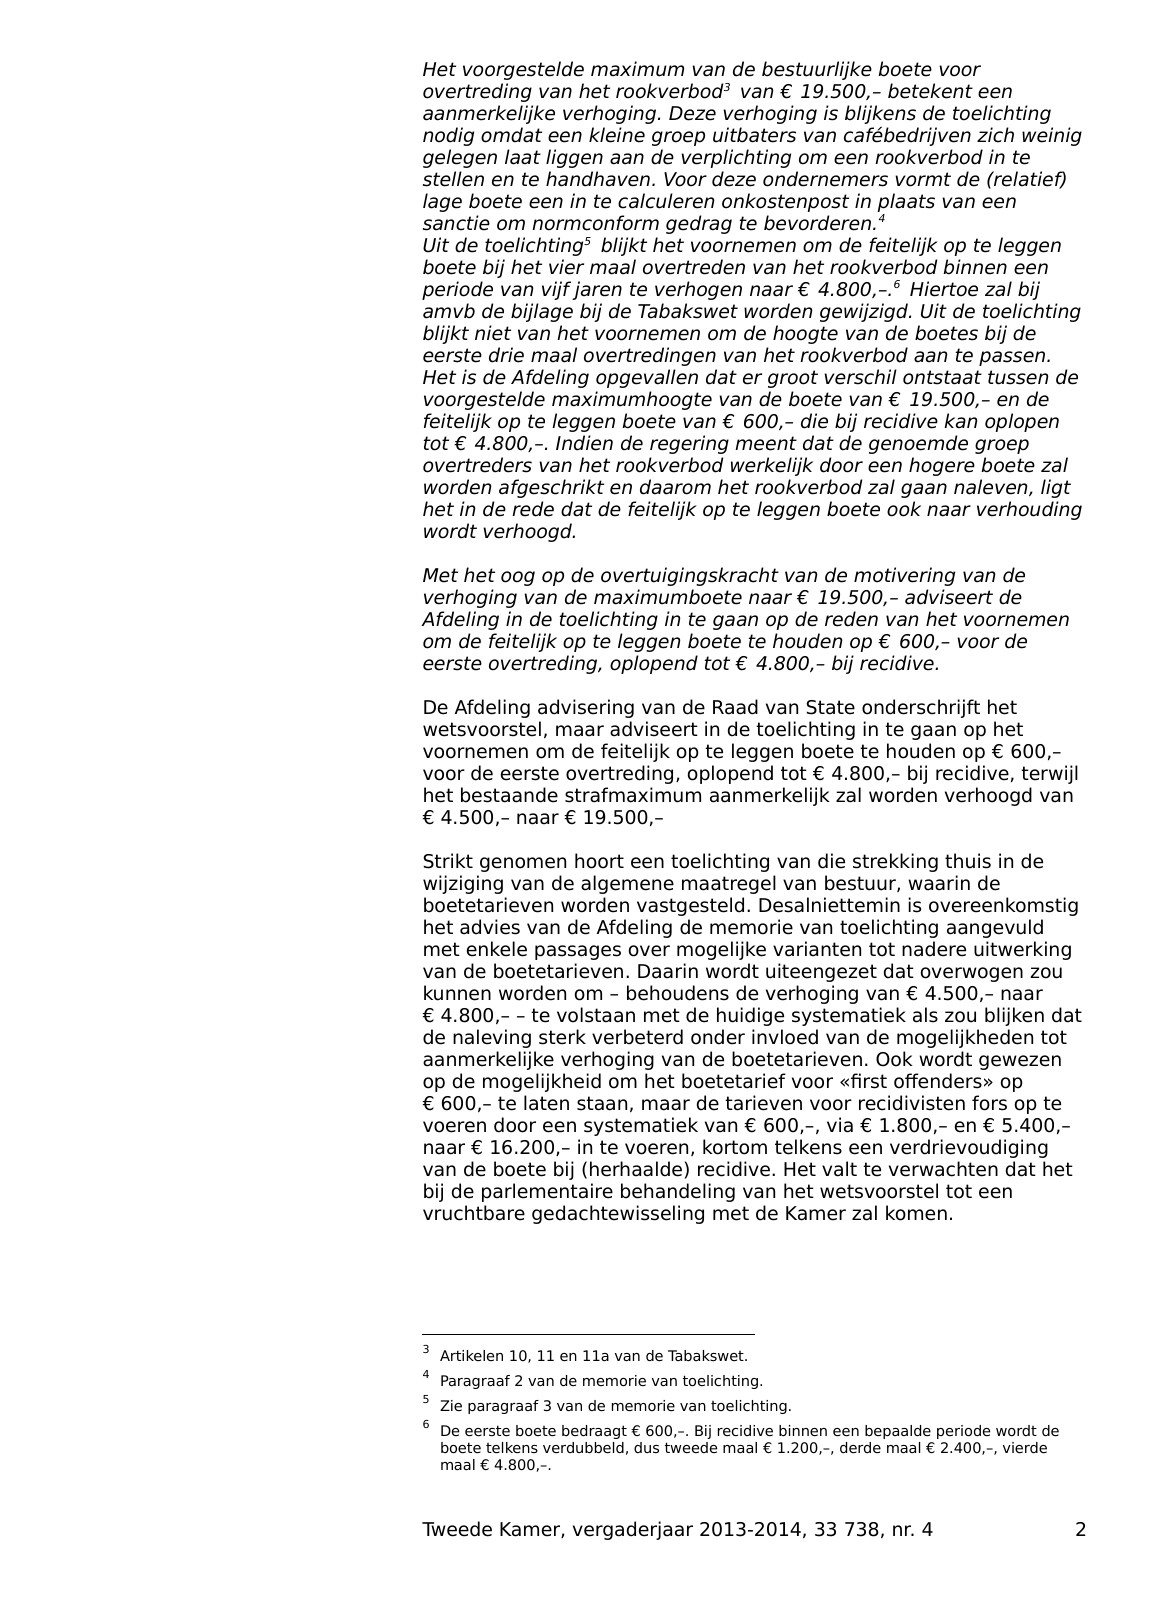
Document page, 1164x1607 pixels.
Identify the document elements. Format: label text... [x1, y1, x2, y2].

text Paragraaf 2 van de memorie van toelichting. [422, 1368, 1087, 1391]
text Met het oog op de overtuigingskracht van de motivering van de verhoging van de maximumboete naar € 19.500,– adviseert de Afdeling in de toelichting in te gaan op de reden van het voornemen om de feitelijk op te leggen boete te houden op € 600,– voor de eerste overtreding, oplopend tot € 4.800,– bij recidive. [422, 565, 1087, 675]
text De eerste boete bedraagt € 600,–. Bij recidive binnen een bepaalde periode wordt de boete telkens verdubbeld, dus tweede maal € 1.200,–, derde maal € 2.400,–, vierde maal € 4.800,–. [422, 1418, 1087, 1474]
text Het is de Afdeling opgevallen dat er groot verschil ontstaat tussen de voorgestelde maximumhoogte van de boete van € 19.500,– en de feitelijk op te leggen boete van € 600,– die bij recidive kan oplopen tot € 4.800,–. Indien de regering meent dat de genoemde groep overtreders van het rookverbod werkelijk door een hogere boete zal worden afgeschrikt en daarom het rookverbod zal gaan naleven, ligt het in de rede dat de feitelijk op te leggen boete ook naar verhouding wordt verhoogd. [422, 367, 1087, 543]
text Uit de toelichting blijkt het voornemen om de feitelijk op te leggen boete bij het vier maal overtreden van het rookverbod binnen een periode van vijf jaren te verhogen naar € 4.800,–. Hiertoe zal bij amvb de bijlage bij de Tabakswet worden gewijzigd. Uit de toelichting blijkt niet van het voornemen om de hoogte van de boetes bij de eerste drie maal overtredingen van het rookverbod aan te passen. [422, 235, 1087, 367]
text Zie paragraaf 3 van de memorie van toelichting. [422, 1393, 1087, 1416]
text De Afdeling advisering van de Raad van State onderschrijft het wetsvoorstel, maar adviseert in de toelichting in te gaan op het voornemen om de feitelijk op te leggen boete te houden op € 600,– voor de eerste overtreding, oplopend tot € 4.800,– bij recidive, terwijl het bestaande strafmaximum aanmerkelijk zal worden verhoogd van € 4.500,– naar € 19.500,– [422, 697, 1087, 829]
text Strikt genomen hoort een toelichting van die strekking thuis in de wijziging van de algemene maatregel van bestuur, waarin de boetetarieven worden vastgesteld. Desalniettemin is overeenkomstig het advies van de Afdeling de memorie van toelichting aangevuld met enkele passages over mogelijke varianten tot nadere uitwerking van de boetetarieven. Daarin wordt uiteengezet dat overwogen zou kunnen worden om – behoudens de verhoging van € 4.500,– naar € 4.800,– – te volstaan met de huidige systematiek als zou blijken dat de naleving sterk verbeterd onder invloed van de mogelijkheden tot aanmerkelijke verhoging van de boetetarieven. Ook wordt gewezen op de mogelijkheid om het boetetarief voor «first offenders» op € 600,– te laten staan, maar de tarieven voor recidivisten fors op te voeren door een systematiek van € 600,–, via € 1.800,– en € 5.400,– naar € 16.200,– in te voeren, kortom telkens een verdrievoudiging van de boete bij (herhaalde) recidive. Het valt te verwachten dat het bij de parlementaire behandeling van het wetsvoorstel tot een vruchtbare gedachtewisseling met de Kamer zal komen. [422, 851, 1087, 1224]
text Het voorgestelde maximum van de bestuurlijke boete voor overtreding van het rookverbod van € 19.500,– betekent een aanmerkelijke verhoging. Deze verhoging is blijkens de toelichting nodig omdat een kleine groep uitbaters van cafébedrijven zich weinig gelegen laat liggen aan de verplichting om een rookverbod in te stellen en te handhaven. Voor deze ondernemers vormt de (relatief) lage boete een in te calculeren onkostenpost in plaats van een sanctie om normconform gedrag te bevorderen. [422, 59, 1087, 235]
text Artikelen 10, 11 en 11a van de Tabakswet. [422, 1343, 1087, 1366]
